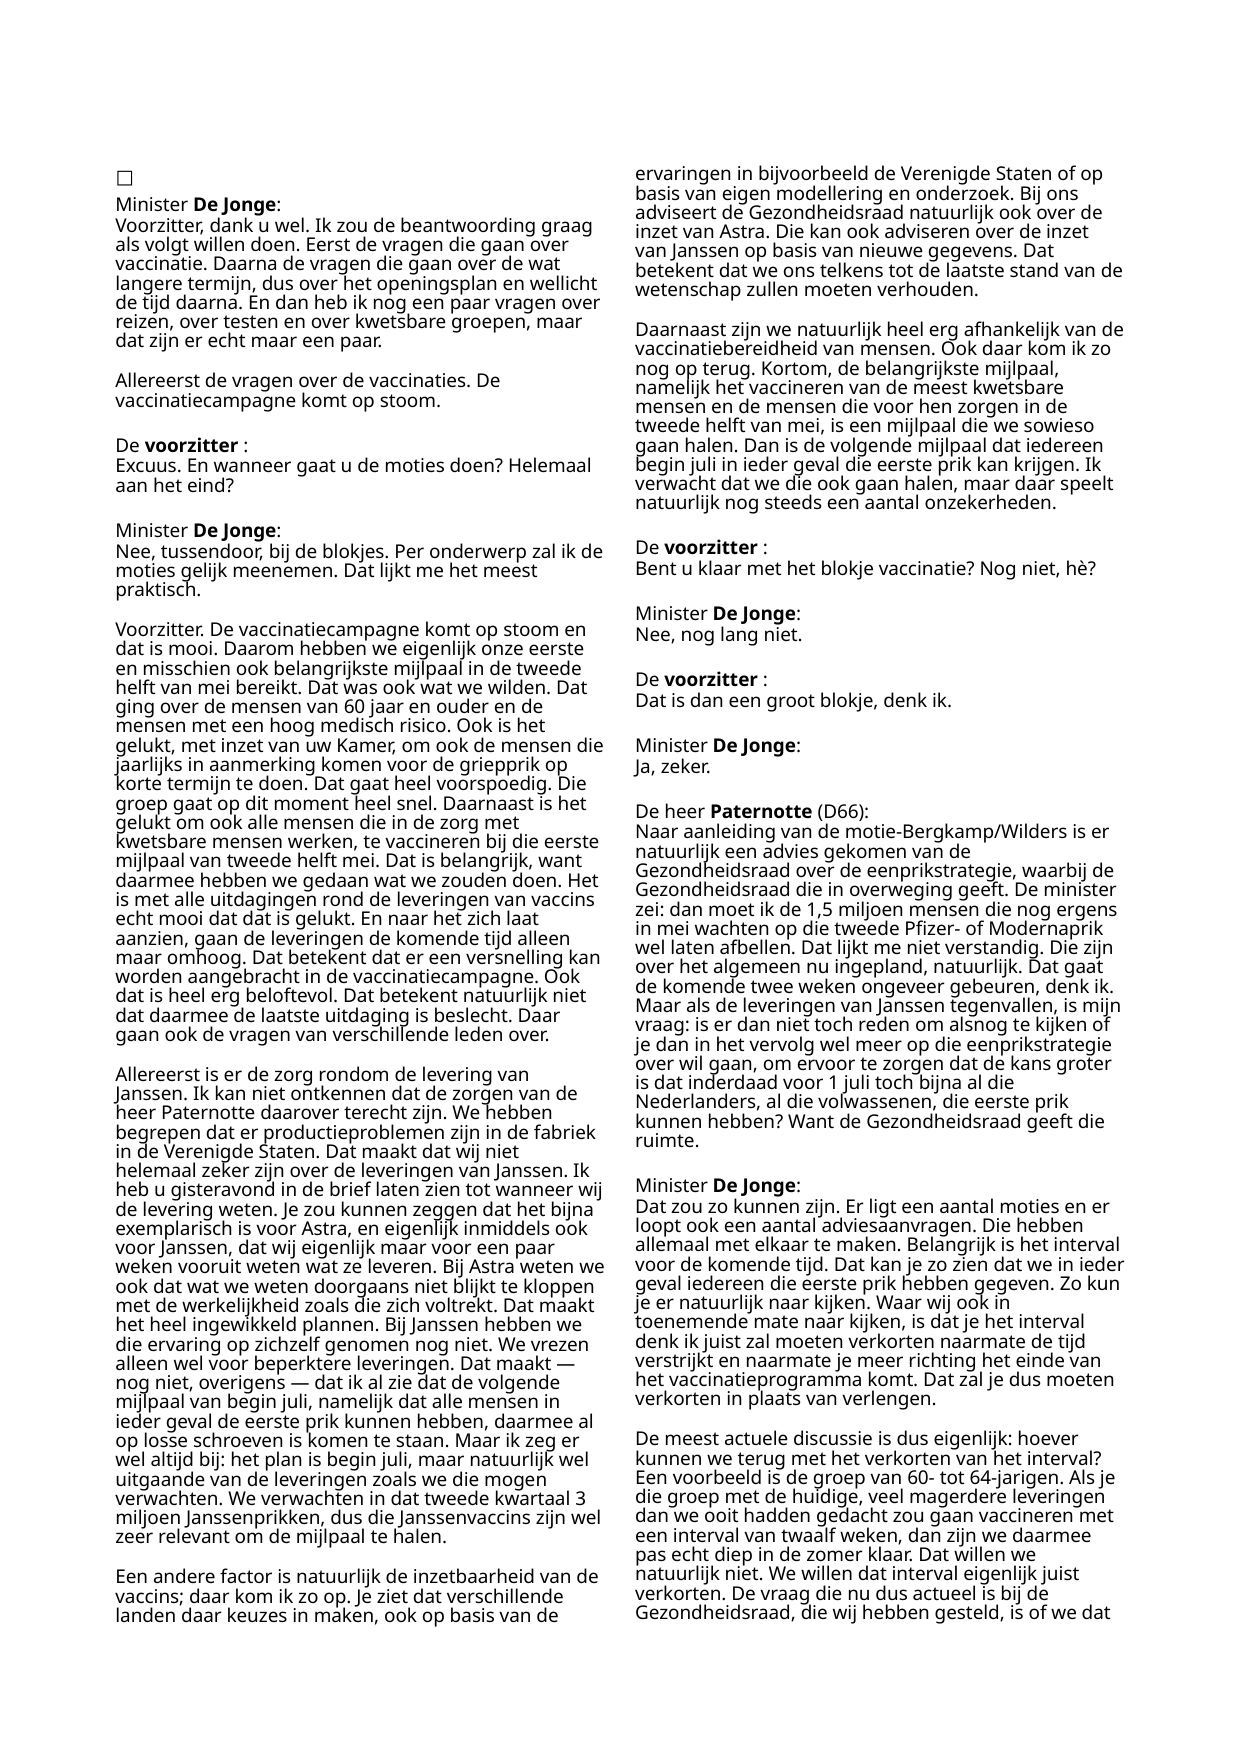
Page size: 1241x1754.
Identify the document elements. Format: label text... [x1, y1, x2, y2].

text Minister De Jonge: [115, 191, 605, 217]
text Nee, tussendoor, bij de blokjes. Per onderwerp zal ik de moties gelijk meenemen. Dat lijkt me het meest praktisch. [115, 543, 605, 600]
text Voorzitter, dank u wel. Ik zou de beantwoording graag als volgt willen doen. Eerst de vragen die gaan over vaccinatie. Daarna de vragen die gaan over de wat langere termijn, dus over het openingsplan en wellicht de tijd daarna. En dan heb ik nog een paar vragen over reizen, over testen en over kwetsbare groepen, maar dat zijn er echt maar een paar. [115, 217, 605, 352]
text Naar aanleiding van de motie-Bergkamp/Wilders is er natuurlijk een advies gekomen van de Gezondheidsraad over de eenprikstrategie, waarbij de Gezondheidsraad die in overweging geeft. De minister zei: dan moet ik de 1,5 miljoen mensen die nog ergens in mei wachten op die tweede Pfizer- of Modernaprik wel laten afbellen. Dat lijkt me niet verstandig. Die zijn over het algemeen nu ingepland, natuurlijk. Dat gaat de komende twee weken ongeveer gebeuren, denk ik. Maar als de leveringen van Janssen tegenvallen, is mijn vraag: is er dan niet toch reden om alsnog te kijken of je dan in het vervolg wel meer op die eenprikstrategie over wil gaan, om ervoor te zorgen dat de kans groter is dat inderdaad voor 1 juli toch bijna al die Nederlanders, al die volwassenen, die eerste prik kunnen hebben? Want de Gezondheidsraad geeft die ruimte. [635, 823, 1125, 1151]
text Allereerst is er de zorg rondom de levering van Janssen. Ik kan niet ontkennen dat de zorgen van de heer Paternotte daarover terecht zijn. We hebben begrepen dat er productieproblemen zijn in de fabriek in de Verenigde Staten. Dat maakt dat wij niet helemaal zeker zijn over de leveringen van Janssen. Ik heb u gisteravond in de brief laten zien tot wanneer wij de levering weten. Je zou kunnen zeggen dat het bijna exemplarisch is voor Astra, en eigenlijk inmiddels ook voor Janssen, dat wij eigenlijk maar voor een paar weken vooruit weten wat ze leveren. Bij Astra weten we ook dat wat we weten doorgaans niet blijkt te kloppen met de werkelijkheid zoals die zich voltrekt. Dat maakt het heel ingewikkeld plannen. Bij Janssen hebben we die ervaring op zichzelf genomen nog niet. We vrezen alleen wel voor beperktere leveringen. Dat maakt — nog niet, overigens — dat ik al zie dat de volgende mijlpaal van begin juli, namelijk dat alle mensen in ieder geval de eerste prik kunnen hebben, daarmee al op losse schroeven is komen te staan. Maar ik zeg er wel altijd bij: het plan is begin juli, maar natuurlijk wel uitgaande van de leveringen zoals we die mogen verwachten. We verwachten in dat tweede kwartaal 3 miljoen Janssenprikken, dus die Janssenvaccins zijn wel zeer relevant om de mijlpaal te halen. [115, 1066, 605, 1548]
text Excuus. En wanneer gaat u de moties doen? Helemaal aan het eind? [115, 457, 605, 496]
text ⬜ [115, 165, 605, 191]
text Een andere factor is natuurlijk de inzetbaarheid van de vaccins; daar kom ik zo op. Je ziet dat verschillende landen daar keuzes in maken, ook op basis van de [115, 1568, 605, 1626]
text Minister De Jonge: [635, 600, 1125, 626]
text Minister De Jonge: [635, 732, 1125, 758]
text De voorzitter : [115, 432, 605, 457]
text De voorzitter : [635, 666, 1125, 692]
text Minister De Jonge: [635, 1172, 1125, 1198]
text Allereerst de vragen over de vaccinaties. De vaccinatiecampagne komt op stoom. [115, 372, 605, 411]
text ervaringen in bijvoorbeeld de Verenigde Staten of op basis van eigen modellering en onderzoek. Bij ons adviseert de Gezondheidsraad natuurlijk ook over de inzet van Astra. Die kan ook adviseren over de inzet van Janssen op basis van nieuwe gegevens. Dat betekent dat we ons telkens tot de laatste stand van de wetenschap zullen moeten verhouden. [635, 165, 1125, 300]
text De meest actuele discussie is dus eigenlijk: hoever kunnen we terug met het verkorten van het interval? Een voorbeeld is de groep van 60- tot 64-jarigen. Als je die groep met de huidige, veel magerdere leveringen dan we ooit hadden gedacht zou gaan vaccineren met een interval van twaalf weken, dan zijn we daarmee pas echt diep in de zomer klaar. Dat willen we natuurlijk niet. We willen dat interval eigenlijk juist verkorten. De vraag die nu dus actueel is bij de Gezondheidsraad, die wij hebben gesteld, is of we dat [635, 1430, 1125, 1623]
text Ja, zeker. [635, 758, 1125, 777]
text Dat zou zo kunnen zijn. Er ligt een aantal moties en er loopt ook een aantal adviesaanvragen. Die hebben allemaal met elkaar te maken. Belangrijk is het interval voor de komende tijd. Dat kan je zo zien dat we in ieder geval iedereen die eerste prik hebben gegeven. Zo kun je er natuurlijk naar kijken. Waar wij ook in toenemende mate naar kijken, is dat je het interval denk ik juist zal moeten verkorten naarmate de tijd verstrijkt en naarmate je meer richting het einde van het vaccinatieprogramma komt. Dat zal je dus moeten verkorten in plaats van verlengen. [635, 1198, 1125, 1410]
text De voorzitter : [635, 534, 1125, 560]
text Minister De Jonge: [115, 517, 605, 543]
text Dat is dan een groot blokje, denk ik. [635, 692, 1125, 711]
text Daarnaast zijn we natuurlijk heel erg afhankelijk van de vaccinatiebereidheid van mensen. Ook daar kom ik zo nog op terug. Kortom, de belangrijkste mijlpaal, namelijk het vaccineren van de meest kwetsbare mensen en de mensen die voor hen zorgen in de tweede helft van mei, is een mijlpaal die we sowieso gaan halen. Dan is de volgende mijlpaal dat iedereen begin juli in ieder geval die eerste prik kan krijgen. Ik verwacht dat we die ook gaan halen, maar daar speelt natuurlijk nog steeds een aantal onzekerheden. [635, 321, 1125, 514]
text Nee, nog lang niet. [635, 626, 1125, 645]
text Voorzitter. De vaccinatiecampagne komt op stoom en dat is mooi. Daarom hebben we eigenlijk onze eerste en misschien ook belangrijkste mijlpaal in de tweede helft van mei bereikt. Dat was ook wat we wilden. Dat ging over de mensen van 60 jaar en ouder en de mensen met een hoog medisch risico. Ook is het gelukt, met inzet van uw Kamer, om ook de mensen die jaarlijks in aanmerking komen voor de griepprik op korte termijn te doen. Dat gaat heel voorspoedig. Die groep gaat op dit moment heel snel. Daarnaast is het gelukt om ook alle mensen die in de zorg met kwetsbare mensen werken, te vaccineren bij die eerste mijlpaal van tweede helft mei. Dat is belangrijk, want daarmee hebben we gedaan wat we zouden doen. Het is met alle uitdagingen rond de leveringen van vaccins echt mooi dat dat is gelukt. En naar het zich laat aanzien, gaan de leveringen de komende tijd alleen maar omhoog. Dat betekent dat er een versnelling kan worden aangebracht in de vaccinatiecampagne. Ook dat is heel erg beloftevol. Dat betekent natuurlijk niet dat daarmee de laatste uitdaging is beslecht. Daar gaan ook de vragen van verschillende leden over. [115, 621, 605, 1045]
text Bent u klaar met het blokje vaccinatie? Nog niet, hè? [635, 560, 1125, 579]
text De heer Paternotte (D66): [635, 798, 1125, 823]
